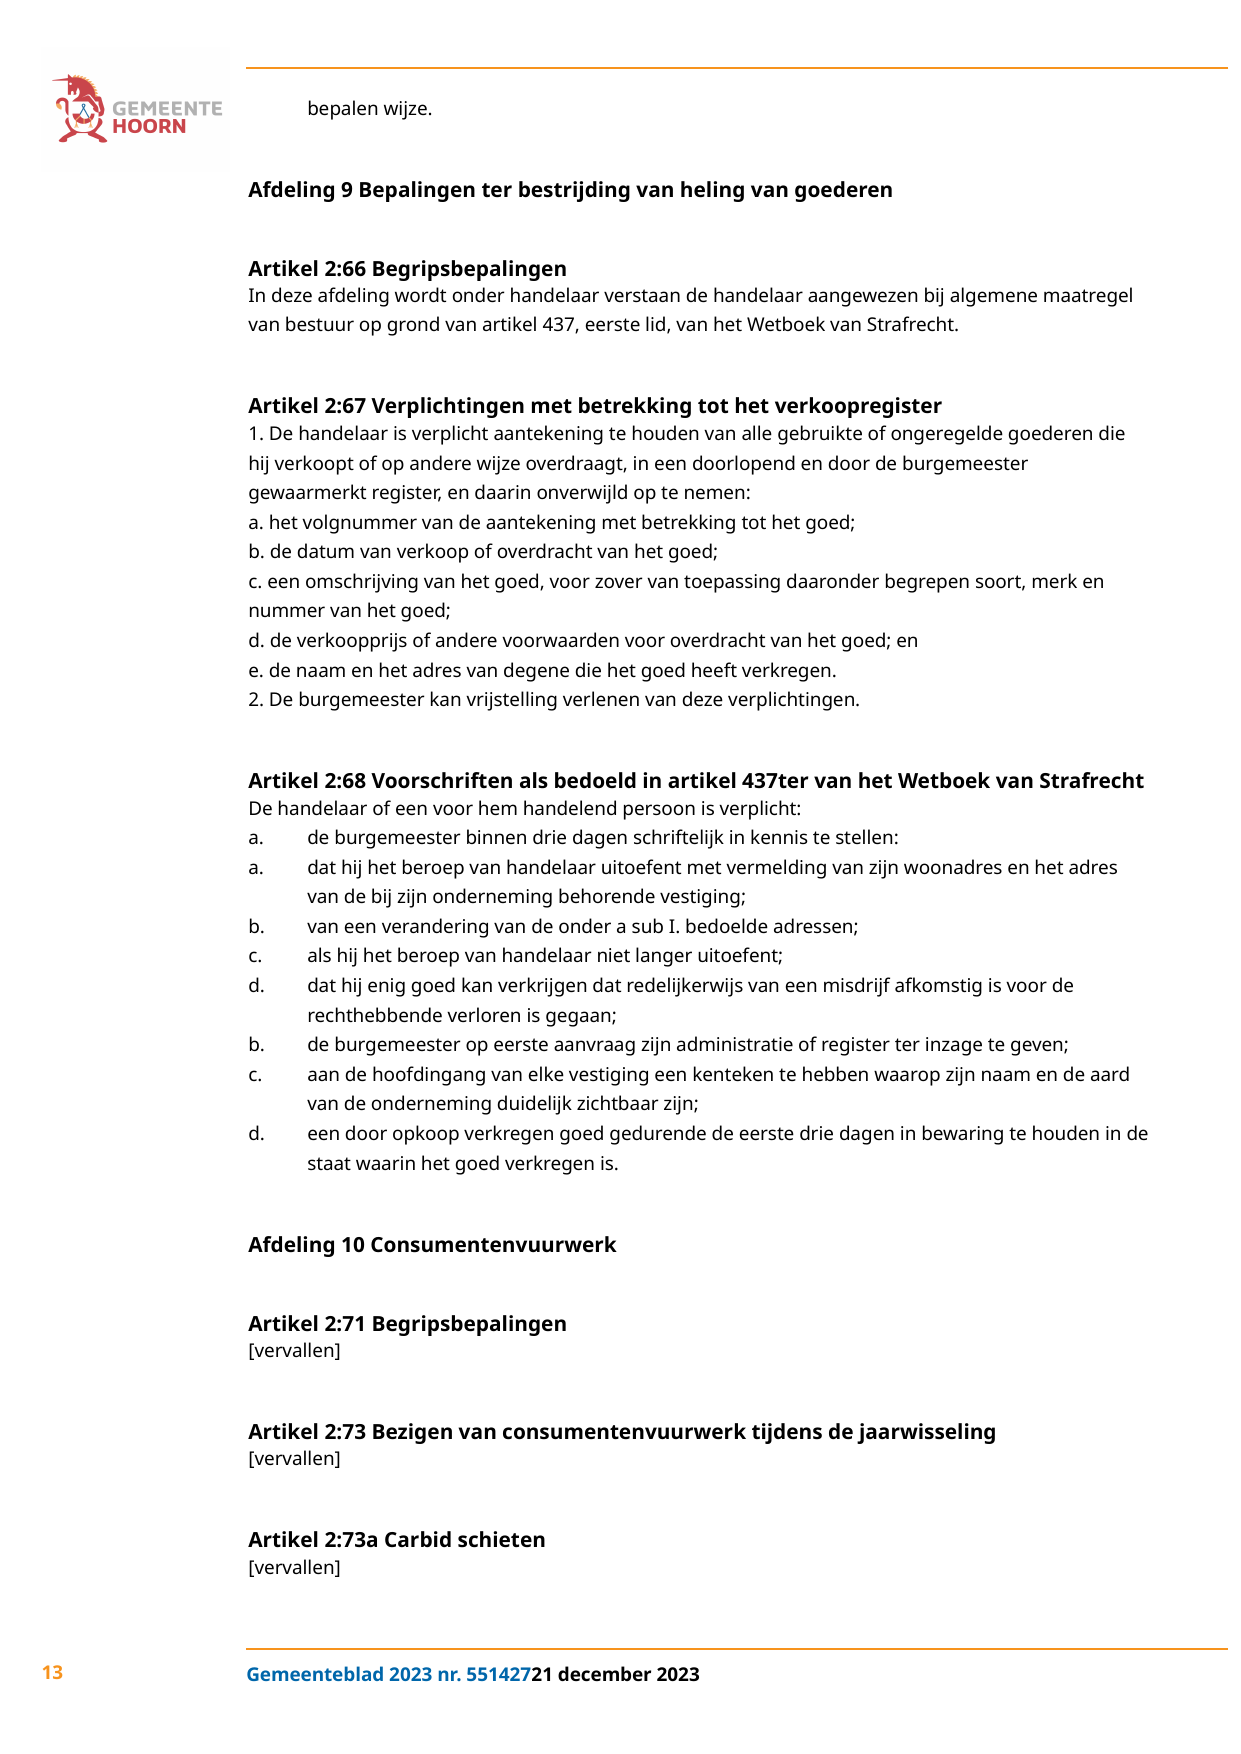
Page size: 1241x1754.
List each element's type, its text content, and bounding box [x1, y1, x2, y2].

list bepalen wijze. [248, 95, 1152, 121]
text Artikel 2:66 Begripsbepalingen [248, 254, 1152, 282]
text c. een omschrijving van het goed, voor zover van toepassing daaronder begrepen soort, merk en nummer van het goed; [248, 568, 1152, 623]
text [vervallen] [248, 1446, 1152, 1471]
text b. de datum van verkoop of overdracht van het goed; [248, 538, 1152, 564]
text [vervallen] [248, 1337, 1152, 1363]
text e. de naam en het adres van degene die het goed heeft verkregen. [248, 657, 1152, 682]
text 2. De burgemeester kan vrijstelling verlenen van deze verplichtingen. [248, 686, 1152, 712]
list dat hij enig goed kan verkrijgen dat redelijkerwijs van een misdrijf afkomstig is voor de rechthebbende verloren is gegaan; [248, 972, 1152, 1028]
text De handelaar of een voor hem handelend persoon is verplicht: [248, 795, 1152, 821]
list een door opkoop verkregen goed gedurende de eerste drie dagen in bewaring te houden in de staat waarin het goed verkregen is. [248, 1120, 1152, 1176]
text Artikel 2:68 Voorschriften als bedoeld in artikel 437ter van het Wetboek van Strafrecht [248, 766, 1152, 795]
list dat hij het beroep van handelaar uitoefent met vermelding van zijn woonadres en het adres van de bij zijn onderneming behorende vestiging; [248, 854, 1152, 909]
list de burgemeester op eerste aanvraag zijn administratie of register ter inzage te geven; [248, 1031, 1152, 1057]
list als hij het beroep van handelaar niet langer uitoefent; [248, 943, 1152, 968]
text Artikel 2:73 Bezigen van consumentenvuurwerk tijdens de jaarwisseling [248, 1417, 1152, 1446]
text d. de verkoopprijs of andere voorwaarden voor overdracht van het goed; en [248, 627, 1152, 653]
text [vervallen] [248, 1554, 1152, 1580]
text Afdeling 10 Consumentenvuurwerk [248, 1230, 1152, 1258]
text 1. De handelaar is verplicht aantekening te houden van alle gebruikte of ongeregelde goederen die hij verkoopt of op andere wijze overdraagt, in een doorlopend en door de burgemeester gewaarmerkt register, en daarin onverwijld op te nemen: [248, 420, 1152, 505]
text Artikel 2:71 Begripsbepalingen [248, 1309, 1152, 1337]
picture [41, 47, 231, 172]
list aan de hoofdingang van elke vestiging een kenteken te hebben waarop zijn naam en de aard van de onderneming duidelijk zichtbaar zijn; [248, 1061, 1152, 1116]
list de burgemeester binnen drie dagen schriftelijk in kennis te stellen: [248, 824, 1152, 850]
text Afdeling 9 Bepalingen ter bestrijding van heling van goederen [248, 175, 1152, 203]
text In deze afdeling wordt onder handelaar verstaan de handelaar aangewezen bij algemene maatregel van bestuur op grond van artikel 437, eerste lid, van het Wetboek van Strafrecht. [248, 282, 1152, 337]
list van een verandering van de onder a sub I. bedoelde adressen; [248, 913, 1152, 939]
text Artikel 2:67 Verplichtingen met betrekking tot het verkoopregister [248, 392, 1152, 420]
text a. het volgnummer van de aantekening met betrekking tot het goed; [248, 509, 1152, 534]
text Artikel 2:73a Carbid schieten [248, 1526, 1152, 1554]
